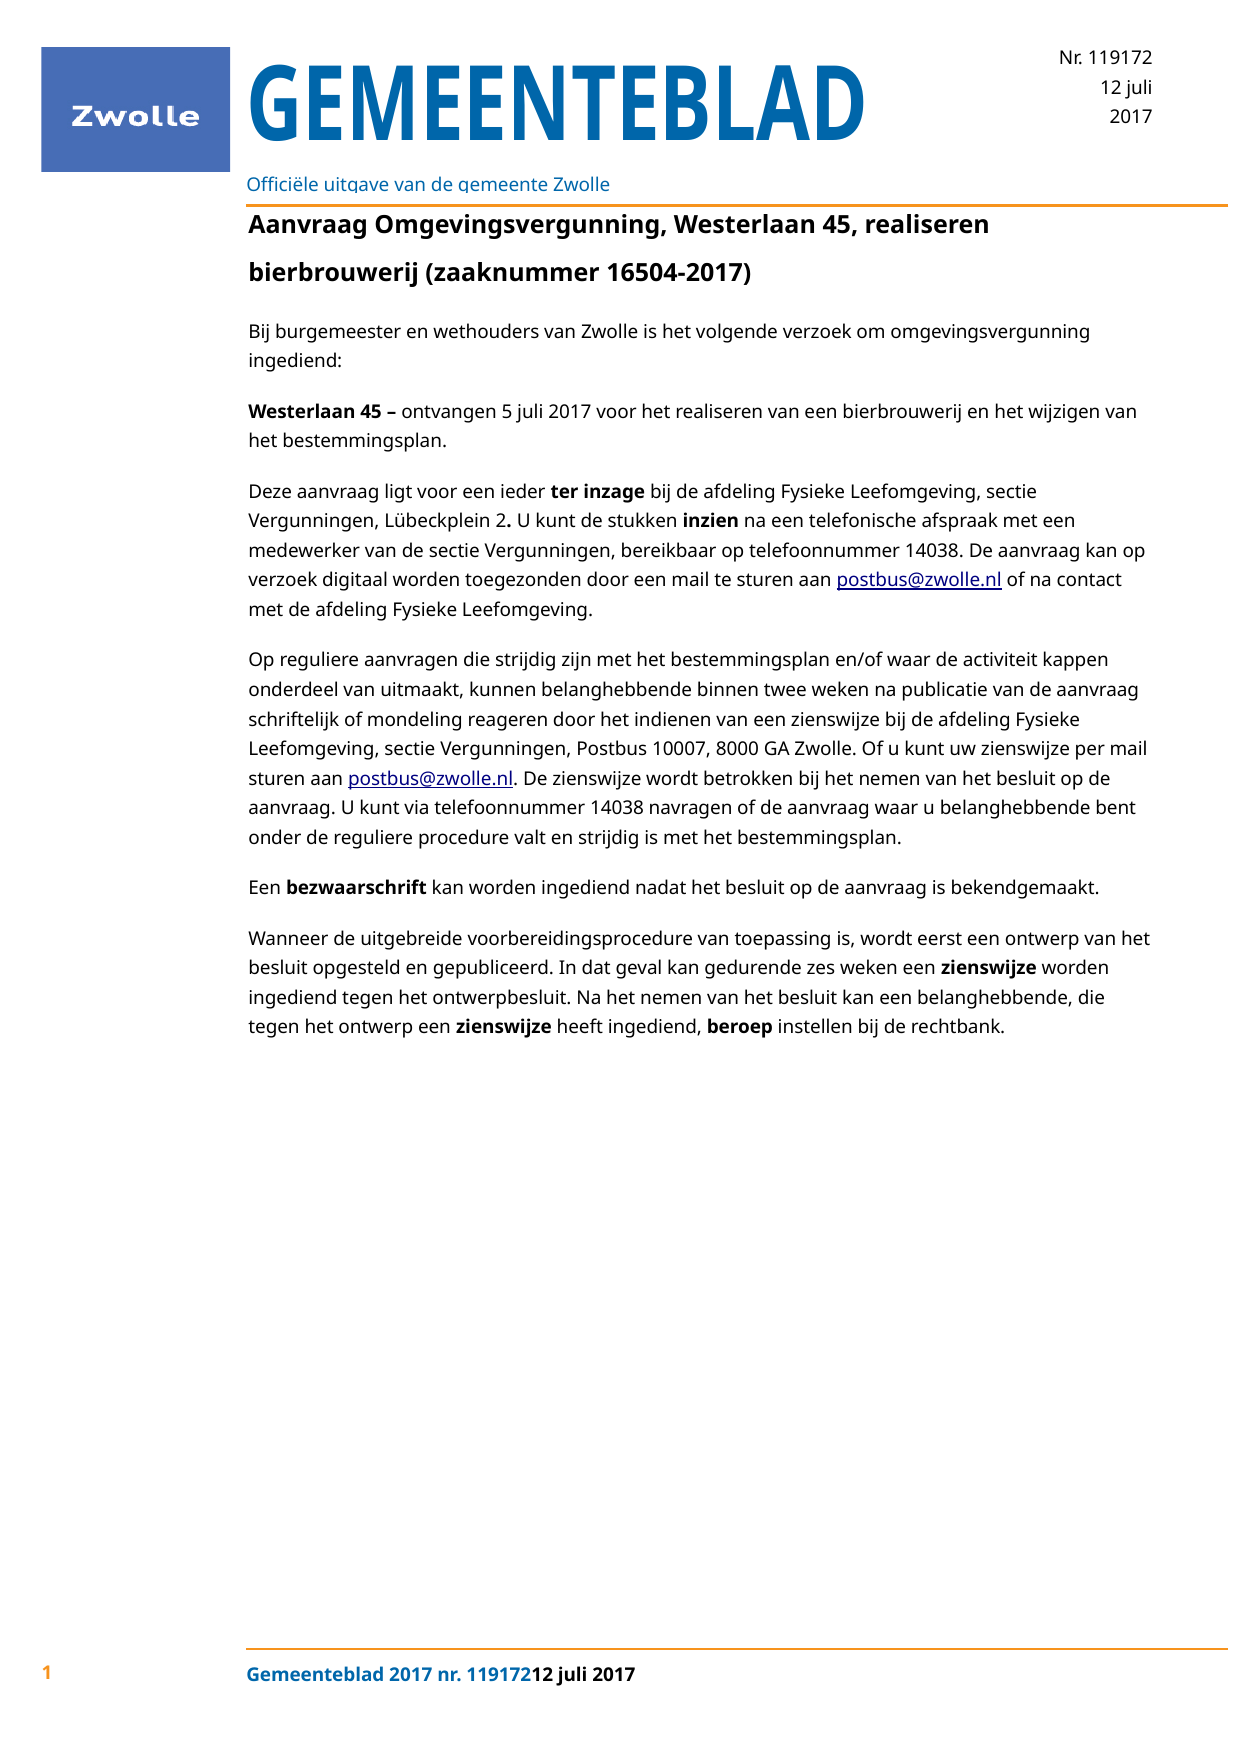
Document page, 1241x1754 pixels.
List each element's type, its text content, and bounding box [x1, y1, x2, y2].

text Op reguliere aanvragen die strijdig zijn met het bestemmingsplan en/of waar de activiteit kappen onderdeel van uitmaakt, kunnen belanghebbende binnen twee weken na publicatie van de aanvraag schriftelijk of mondeling reageren door het indienen van een zienswijze bij de afdeling Fysieke Leefomgeving, sectie Vergunningen, Postbus 10007, 8000 GA Zwolle. Of u kunt uw zienswijze per mail sturen aan postbus@zwolle.nl. De zienswijze wordt betrokken bij het nemen van het besluit op de aanvraag. U kunt via telefoonnummer 14038 navragen of de aanvraag waar u belanghebbende bent onder de reguliere procedure valt en strijdig is met het bestemmingsplan. [248, 647, 1152, 850]
text Bij burgemeester en wethouders van Zwolle is het volgende verzoek om omgevingsvergunning ingediend: [248, 318, 1152, 373]
text Deze aanvraag ligt voor een ieder ter inzage bij de afdeling Fysieke Leefomgeving, sectie Vergunningen, Lübeckplein 2. U kunt de stukken inzien na een telefonische afspraak met een medewerker van de sectie Vergunningen, bereikbaar op telefoonnummer 14038. De aanvraag kan op verzoek digitaal worden toegezonden door een mail te sturen aan postbus@zwolle.nl of na contact met de afdeling Fysieke Leefomgeving. [248, 478, 1152, 622]
text Wanneer de uitgebreide voorbereidingsprocedure van toepassing is, wordt eerst een ontwerp van het besluit opgesteld en gepubliceerd. In dat geval kan gedurende zes weken een zienswijze worden ingediend tegen het ontwerpbesluit. Na het nemen van het besluit kan een belanghebbende, die tegen het ontwerp een zienswijze heeft ingediend, beroep instellen bij de rechtbank. [248, 925, 1152, 1039]
text Een bezwaarschrift kan worden ingediend nadat het besluit op de aanvraag is bekendgemaakt. [248, 874, 1152, 900]
text Westerlaan 45 – ontvangen 5 juli 2017 voor het realiseren van een bierbrouwerij en het wijzigen van het bestemmingsplan. [248, 398, 1152, 453]
text Aanvraag Omgevingsvergunning, Westerlaan 45, realiseren bierbrouwerij (zaaknummer 16504-2017) [248, 207, 1152, 288]
picture [41, 47, 231, 172]
